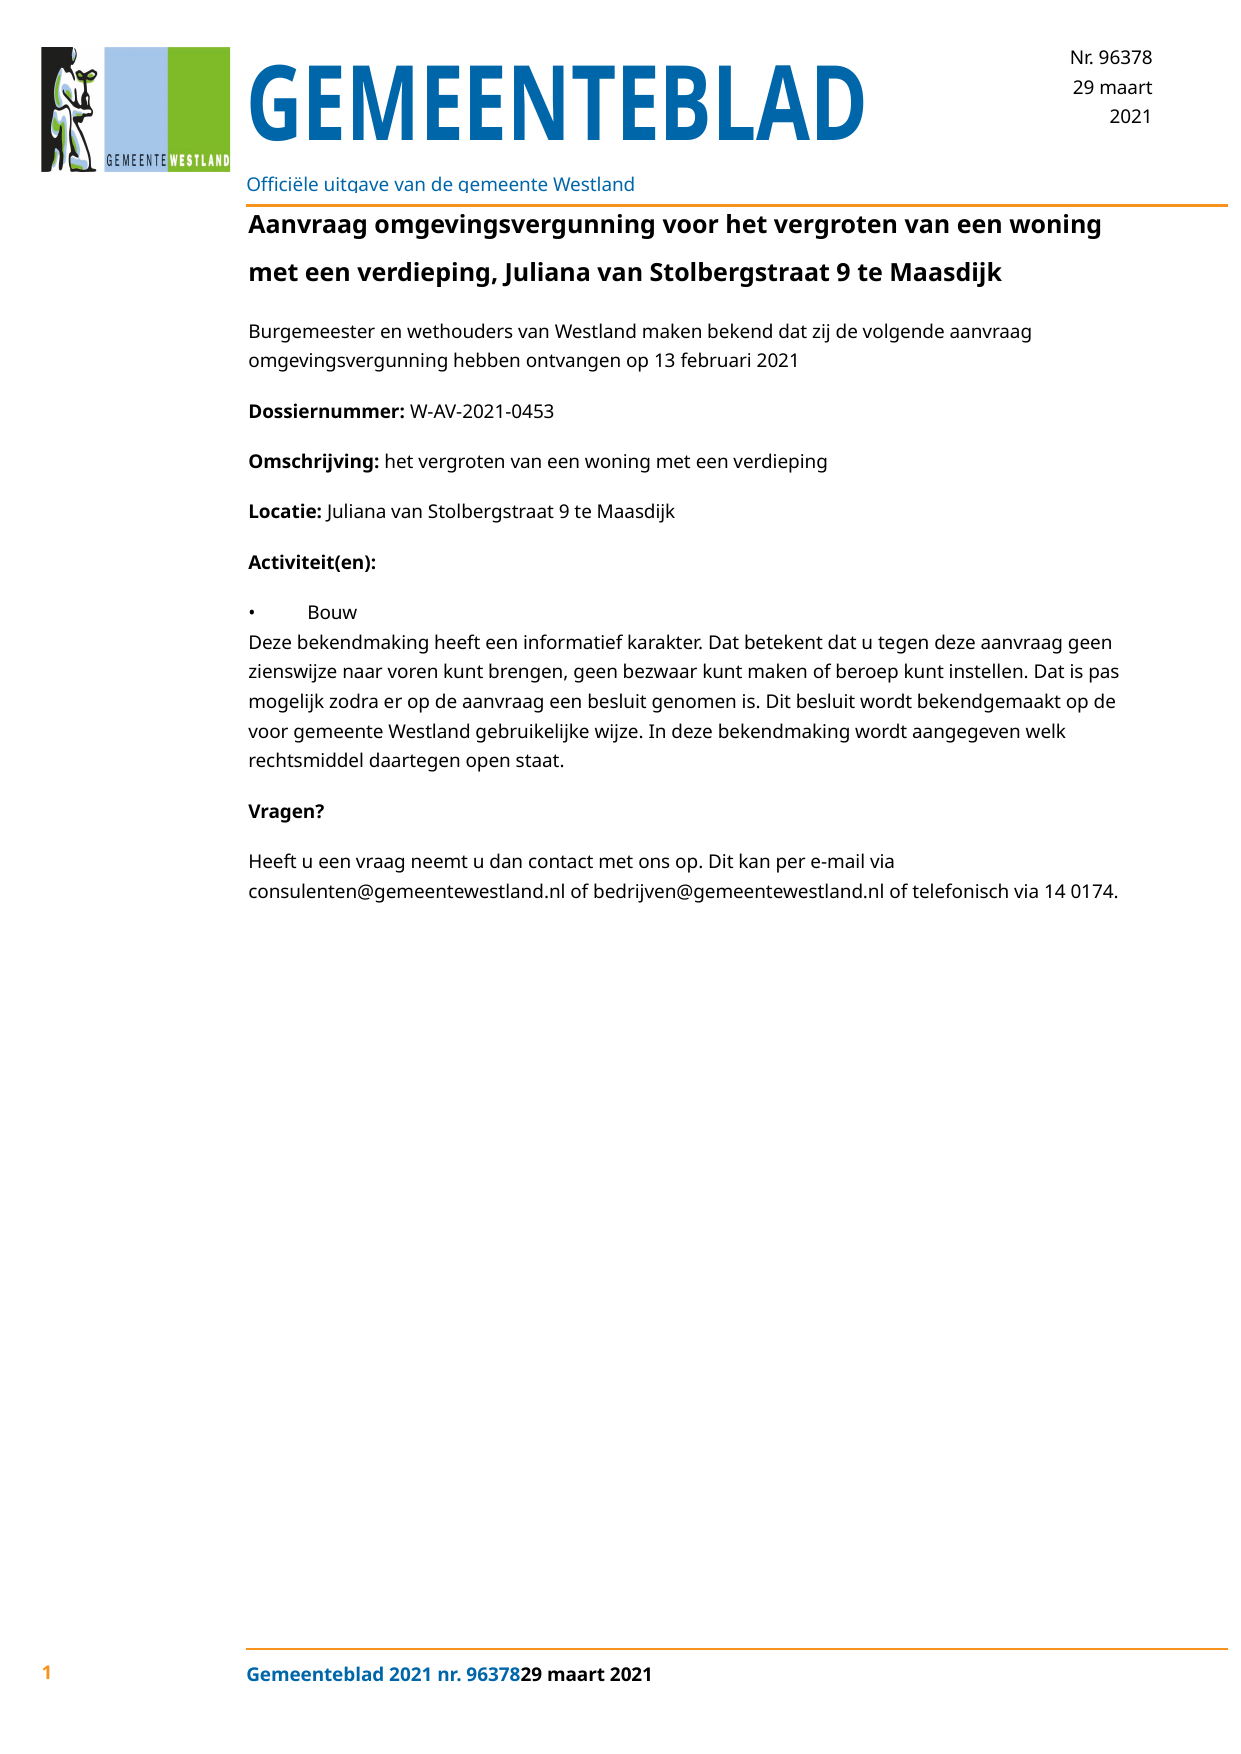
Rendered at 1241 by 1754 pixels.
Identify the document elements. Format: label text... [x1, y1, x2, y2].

text Heeft u een vraag neemt u dan contact met ons op. Dit kan per e-mail via consulenten@gemeentewestland.nl of bedrijven@gemeentewestland.nl of telefonisch via 14 0174. [248, 848, 1152, 904]
list Bouw [248, 599, 1152, 625]
text Omschrijving: het vergroten van een woning met een verdieping [248, 448, 1152, 474]
text Activiteit(en): [248, 549, 1152, 575]
text Aanvraag omgevingsvergunning voor het vergroten van een woning met een verdieping, Juliana van Stolbergstraat 9 te Maasdijk [248, 207, 1152, 288]
text Locatie: Juliana van Stolbergstraat 9 te Maasdijk [248, 499, 1152, 524]
text Deze bekendmaking heeft een informatief karakter. Dat betekent dat u tegen deze aanvraag geen zienswijze naar voren kunt brengen, geen bezwaar kunt maken of beroep kunt instellen. Dat is pas mogelijk zodra er op de aanvraag een besluit genomen is. Dit besluit wordt bekendgemaakt op de voor gemeente Westland gebruikelijke wijze. In deze bekendmaking wordt aangegeven welk rechtsmiddel daartegen open staat. [248, 629, 1152, 773]
text Burgemeester en wethouders van Westland maken bekend dat zij de volgende aanvraag omgevingsvergunning hebben ontvangen op 13 februari 2021 [248, 318, 1152, 373]
picture [41, 47, 231, 172]
text Dossiernummer: W-AV-2021-0453 [248, 398, 1152, 424]
text Vragen? [248, 798, 1152, 824]
